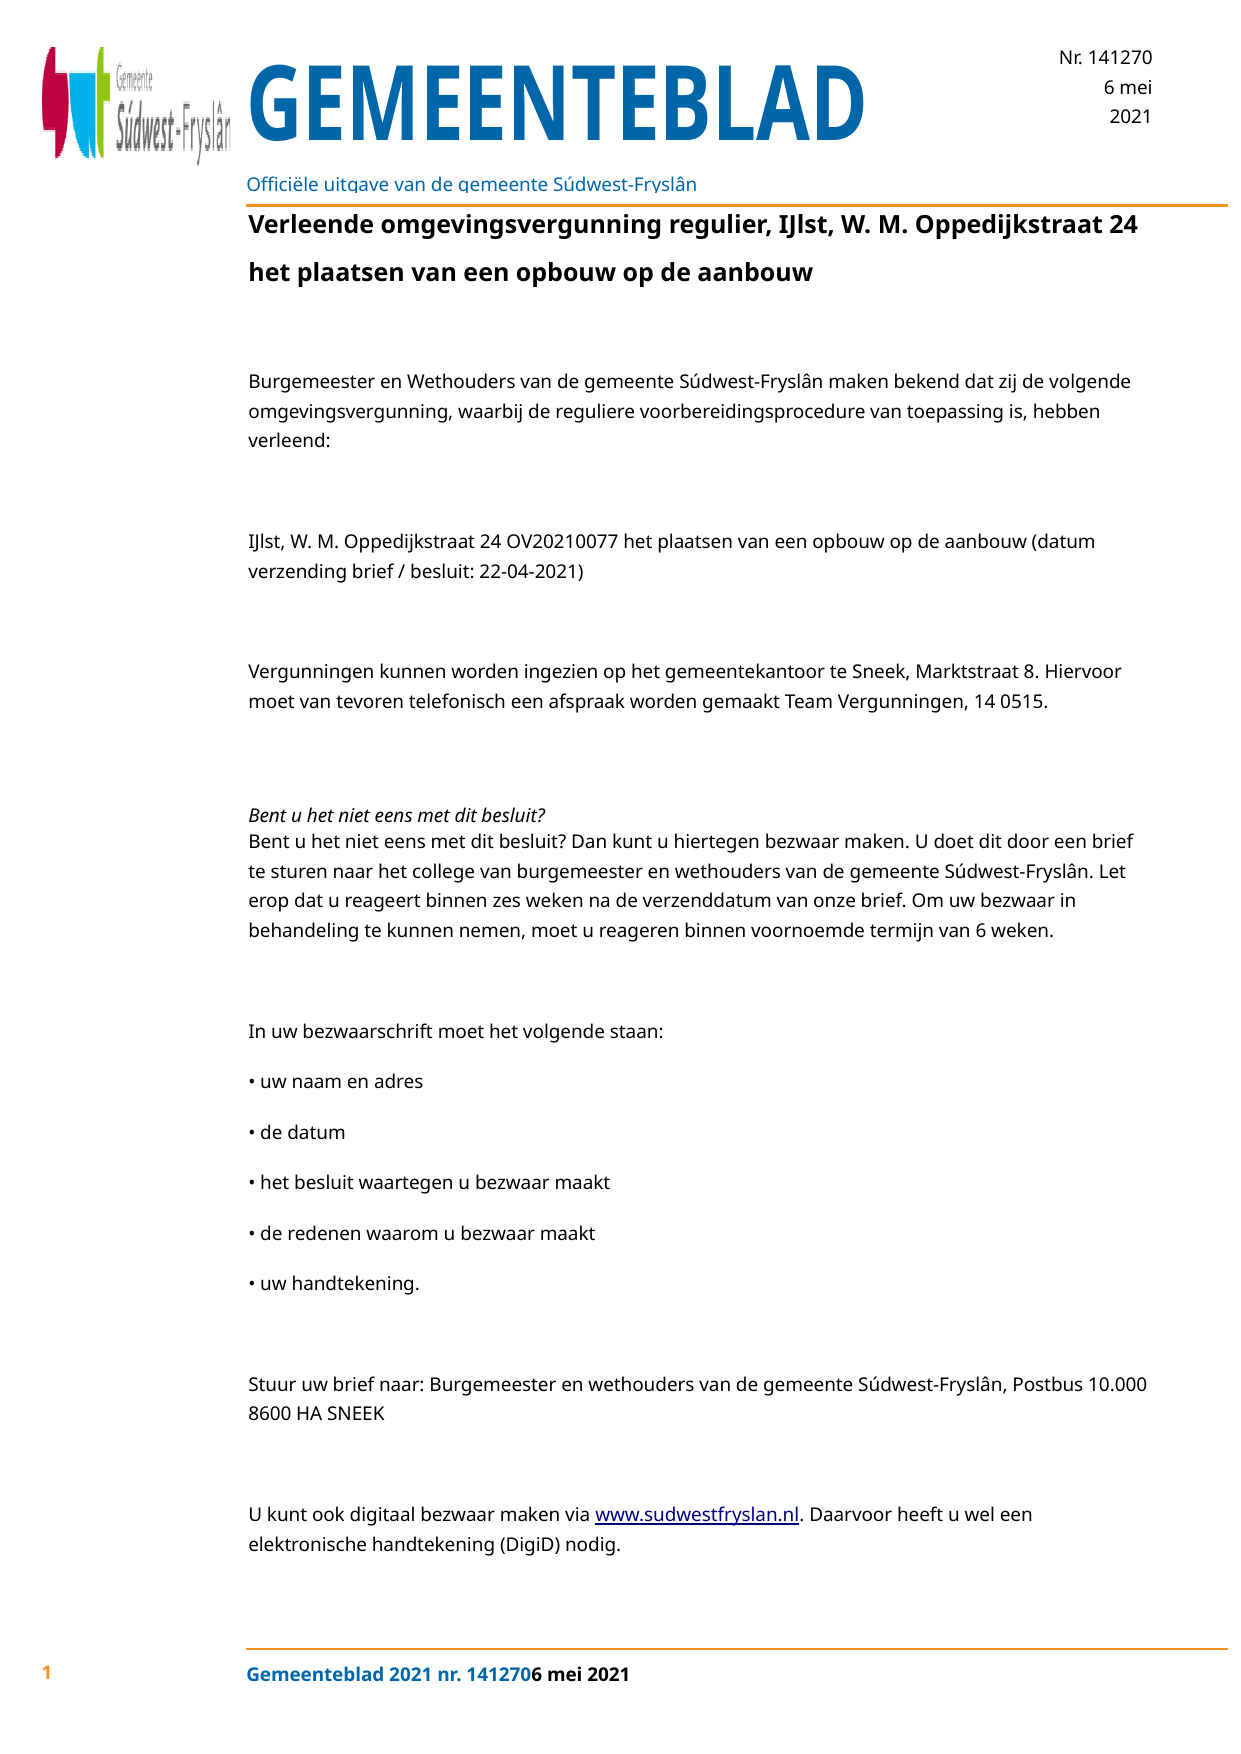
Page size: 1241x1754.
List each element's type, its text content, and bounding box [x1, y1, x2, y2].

text • de redenen waarom u bezwaar maakt [248, 1220, 1152, 1245]
text Bent u het niet eens met dit besluit? Dan kunt u hiertegen bezwaar maken. U doet dit door een brief te sturen naar het college van burgemeester en wethouders van de gemeente Súdwest-Fryslân. Let erop dat u reageert binnen zes weken na de verzenddatum van onze brief. Om uw bezwaar in behandeling te kunnen nemen, moet u reageren binnen voornoemde termijn van 6 weken. [248, 828, 1152, 943]
text U kunt ook digitaal bezwaar maken via www.sudwestfryslan.nl. Daarvoor heeft u wel een elektronische handtekening (DigiD) nodig. [248, 1501, 1152, 1557]
text Vergunningen kunnen worden ingezien op het gemeentekantoor te Sneek, Marktstraat 8. Hiervoor moet van tevoren telefonisch een afspraak worden gemaakt Team Vergunningen, 14 0515. [248, 659, 1152, 714]
text Burgemeester en Wethouders van de gemeente Súdwest-Fryslân maken bekend dat zij de volgende omgevingsvergunning, waarbij de reguliere voorbereidingsprocedure van toepassing is, hebben verleend: [248, 368, 1152, 453]
text IJlst, W. M. Oppedijkstraat 24 OV20210077 het plaatsen van een opbouw op de aanbouw (datum verzending brief / besluit: 22-04-2021) [248, 528, 1152, 584]
picture [41, 47, 231, 172]
text In uw bezwaarschrift moet het volgende staan: [248, 1018, 1152, 1044]
text • uw naam en adres [248, 1068, 1152, 1094]
text Bent u het niet eens met dit besluit? [248, 803, 1152, 828]
text Verleende omgevingsvergunning regulier, IJlst, W. M. Oppedijkstraat 24 het plaatsen van een opbouw op de aanbouw [248, 207, 1152, 288]
text • de datum [248, 1119, 1152, 1144]
text • uw handtekening. [248, 1270, 1152, 1296]
text Stuur uw brief naar: Burgemeester en wethouders van de gemeente Súdwest-Fryslân, Postbus 10.000 8600 HA SNEEK [248, 1371, 1152, 1426]
text • het besluit waartegen u bezwaar maakt [248, 1169, 1152, 1195]
